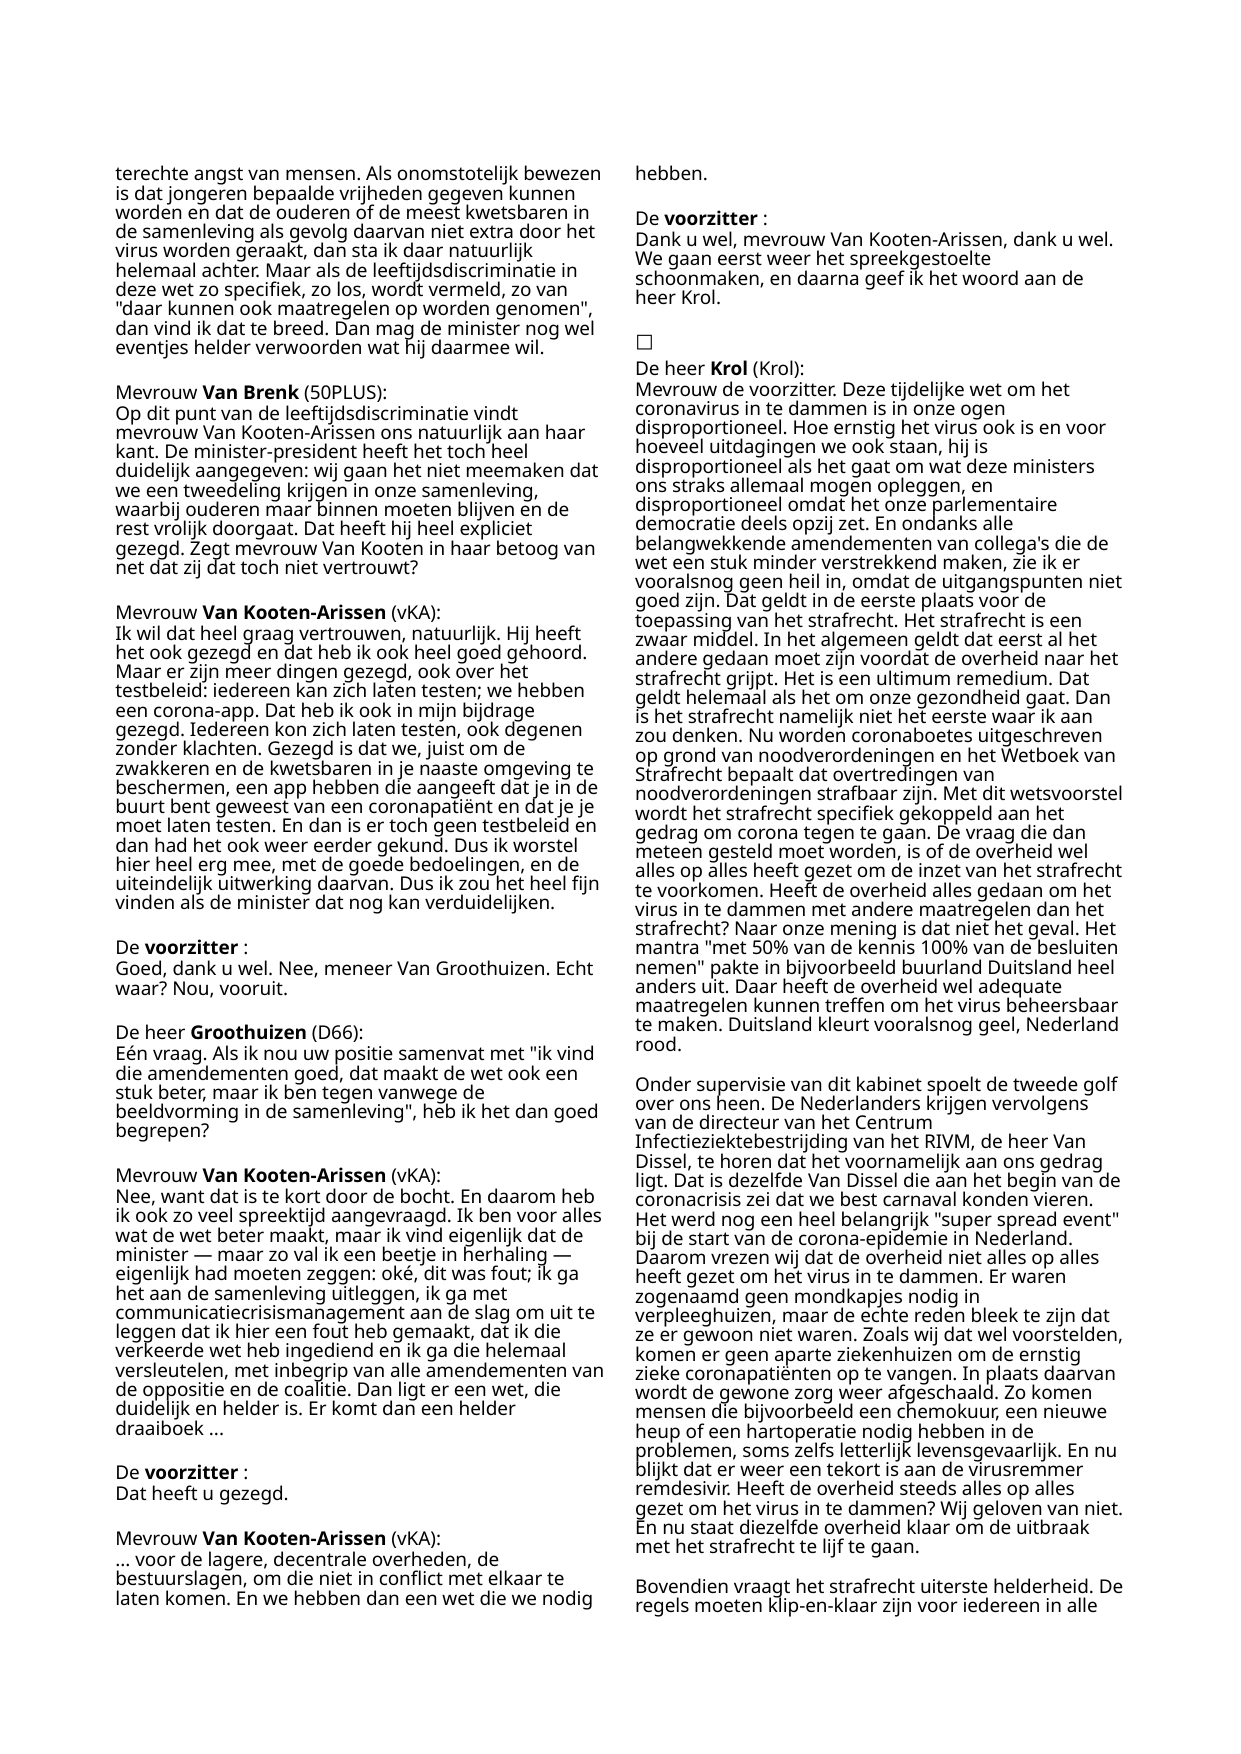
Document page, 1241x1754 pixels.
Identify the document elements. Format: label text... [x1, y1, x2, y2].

text Mevrouw Van Brenk (50PLUS): [115, 379, 605, 404]
text Ik wil dat heel graag vertrouwen, natuurlijk. Hij heeft het ook gezegd en dat heb ik ook heel goed gehoord. Maar er zijn meer dingen gezegd, ook over het testbeleid: iedereen kan zich laten testen; we hebben een corona-app. Dat heb ik ook in mijn bijdrage gezegd. Iedereen kon zich laten testen, ook degenen zonder klachten. Gezegd is dat we, juist om de zwakkeren en de kwetsbaren in je naaste omgeving te beschermen, een app hebben die aangeeft dat je in de buurt bent geweest van een coronapatiënt en dat je je moet laten testen. En dan is er toch geen testbeleid en dan had het ook weer eerder gekund. Dus ik worstel hier heel erg mee, met de goede bedoelingen, en de uiteindelijk uitwerking daarvan. Dus ik zou het heel fijn vinden als de minister dat nog kan verduidelijken. [115, 624, 605, 914]
text Bovendien vraagt het strafrecht uiterste helderheid. De regels moeten klip-en-klaar zijn voor iedereen in alle [635, 1578, 1125, 1617]
text hebben. [635, 165, 1125, 184]
text De voorzitter : [115, 1459, 605, 1485]
text terechte angst van mensen. Als onomstotelijk bewezen is dat jongeren bepaalde vrijheden gegeven kunnen worden en dat de ouderen of de meest kwetsbaren in de samenleving als gevolg daarvan niet extra door het virus worden geraakt, dan sta ik daar natuurlijk helemaal achter. Maar als de leeftijdsdiscriminatie in deze wet zo specifiek, zo los, wordt vermeld, zo van "daar kunnen ook maatregelen op worden genomen", dan vind ik dat te breed. Dan mag de minister nog wel eventjes helder verwoorden wat hij daarmee wil. [115, 165, 605, 358]
text Mevrouw Van Kooten-Arissen (vKA): [115, 599, 605, 624]
text Nee, want dat is te kort door de bocht. En daarom heb ik ook zo veel spreektijd aangevraagd. Ik ben voor alles wat de wet beter maakt, maar ik vind eigenlijk dat de minister — maar zo val ik een beetje in herhaling — eigenlijk had moeten zeggen: oké, dit was fout; ik ga het aan de samenleving uitleggen, ik ga met communicatiecrisismanagement aan de slag om uit te leggen dat ik hier een fout heb gemaakt, dat ik die verkeerde wet heb ingediend en ik ga die helemaal versleutelen, met inbegrip van alle amendementen van de oppositie en de coalitie. Dan ligt er een wet, die duidelijk en helder is. Er komt dan een helder draaiboek ... [115, 1188, 605, 1439]
text De heer Krol (Krol): [635, 355, 1125, 381]
text De voorzitter : [115, 934, 605, 960]
text Dat heeft u gezegd. [115, 1485, 605, 1504]
text Eén vraag. Als ik nou uw positie samenvat met "ik vind die amendementen goed, dat maakt de wet ook een stuk beter, maar ik ben tegen vanwege de beeldvorming in de samenleving", heb ik het dan goed begrepen? [115, 1045, 605, 1142]
text ... voor de lagere, decentrale overheden, de bestuurslagen, om die niet in conflict met elkaar te laten komen. En we hebben dan een wet die we nodig [115, 1551, 605, 1609]
text Onder supervisie van dit kabinet spoelt de tweede golf over ons heen. De Nederlanders krijgen vervolgens van de directeur van het Centrum Infectieziektebestrijding van het RIVM, de heer Van Dissel, te horen dat het voornamelijk aan ons gedrag ligt. Dat is dezelfde Van Dissel die aan het begin van de coronacrisis zei dat we best carnaval konden vieren. Het werd nog een heel belangrijk "super spread event" bij de start van de corona-epidemie in Nederland. Daarom vrezen wij dat de overheid niet alles op alles heeft gezet om het virus in te dammen. Er waren zogenaamd geen mondkapjes nodig in verpleeghuizen, maar de echte reden bleek te zijn dat ze er gewoon niet waren. Zoals wij dat wel voorstelden, komen er geen aparte ziekenhuizen om de ernstig zieke coronapatiënten op te vangen. In plaats daarvan wordt de gewone zorg weer afgeschaald. Zo komen mensen die bijvoorbeeld een chemokuur, een nieuwe heup of een hartoperatie nodig hebben in de problemen, soms zelfs letterlijk levensgevaarlijk. En nu blijkt dat er weer een tekort is aan de virusremmer remdesivir. Heeft de overheid steeds alles op alles gezet om het virus in te dammen? Wij geloven van niet. En nu staat diezelfde overheid klaar om de uitbraak met het strafrecht te lijf te gaan. [635, 1076, 1125, 1557]
text Mevrouw Van Kooten-Arissen (vKA): [115, 1162, 605, 1188]
text De voorzitter : [635, 205, 1125, 231]
text ⬜ [635, 329, 1125, 355]
text Op dit punt van de leeftijdsdiscriminatie vindt mevrouw Van Kooten-Arissen ons natuurlijk aan haar kant. De minister-president heeft het toch heel duidelijk aangegeven: wij gaan het niet meemaken dat we een tweedeling krijgen in onze samenleving, waarbij ouderen maar binnen moeten blijven en de rest vrolijk doorgaat. Dat heeft hij heel expliciet gezegd. Zegt mevrouw Van Kooten in haar betoog van net dat zij dat toch niet vertrouwt? [115, 404, 605, 578]
text Mevrouw de voorzitter. Deze tijdelijke wet om het coronavirus in te dammen is in onze ogen disproportioneel. Hoe ernstig het virus ook is en voor hoeveel uitdagingen we ook staan, hij is disproportioneel als het gaat om wat deze ministers ons straks allemaal mogen opleggen, en disproportioneel omdat het onze parlementaire democratie deels opzij zet. En ondanks alle belangwekkende amendementen van collega's die de wet een stuk minder verstrekkend maken, zie ik er vooralsnog geen heil in, omdat de uitgangspunten niet goed zijn. Dat geldt in de eerste plaats voor de toepassing van het strafrecht. Het strafrecht is een zwaar middel. In het algemeen geldt dat eerst al het andere gedaan moet zijn voordat de overheid naar het strafrecht grijpt. Het is een ultimum remedium. Dat geldt helemaal als het om onze gezondheid gaat. Dan is het strafrecht namelijk niet het eerste waar ik aan zou denken. Nu worden coronaboetes uitgeschreven op grond van noodverordeningen en het Wetboek van Strafrecht bepaalt dat overtredingen van noodverordeningen strafbaar zijn. Met dit wetsvoorstel wordt het strafrecht specifiek gekoppeld aan het gedrag om corona tegen te gaan. De vraag die dan meteen gesteld moet worden, is of de overheid wel alles op alles heeft gezet om de inzet van het strafrecht te voorkomen. Heeft de overheid alles gedaan om het virus in te dammen met andere maatregelen dan het strafrecht? Naar onze mening is dat niet het geval. Het mantra "met 50% van de kennis 100% van de besluiten nemen" pakte in bijvoorbeeld buurland Duitsland heel anders uit. Daar heeft de overheid wel adequate maatregelen kunnen treffen om het virus beheersbaar te maken. Duitsland kleurt vooralsnog geel, Nederland rood. [635, 381, 1125, 1055]
text Goed, dank u wel. Nee, meneer Van Groothuizen. Echt waar? Nou, vooruit. [115, 960, 605, 999]
text De heer Groothuizen (D66): [115, 1019, 605, 1045]
text Dank u wel, mevrouw Van Kooten-Arissen, dank u wel. We gaan eerst weer het spreekgestoelte schoonmaken, en daarna geef ik het woord aan de heer Krol. [635, 231, 1125, 308]
text Mevrouw Van Kooten-Arissen (vKA): [115, 1525, 605, 1551]
